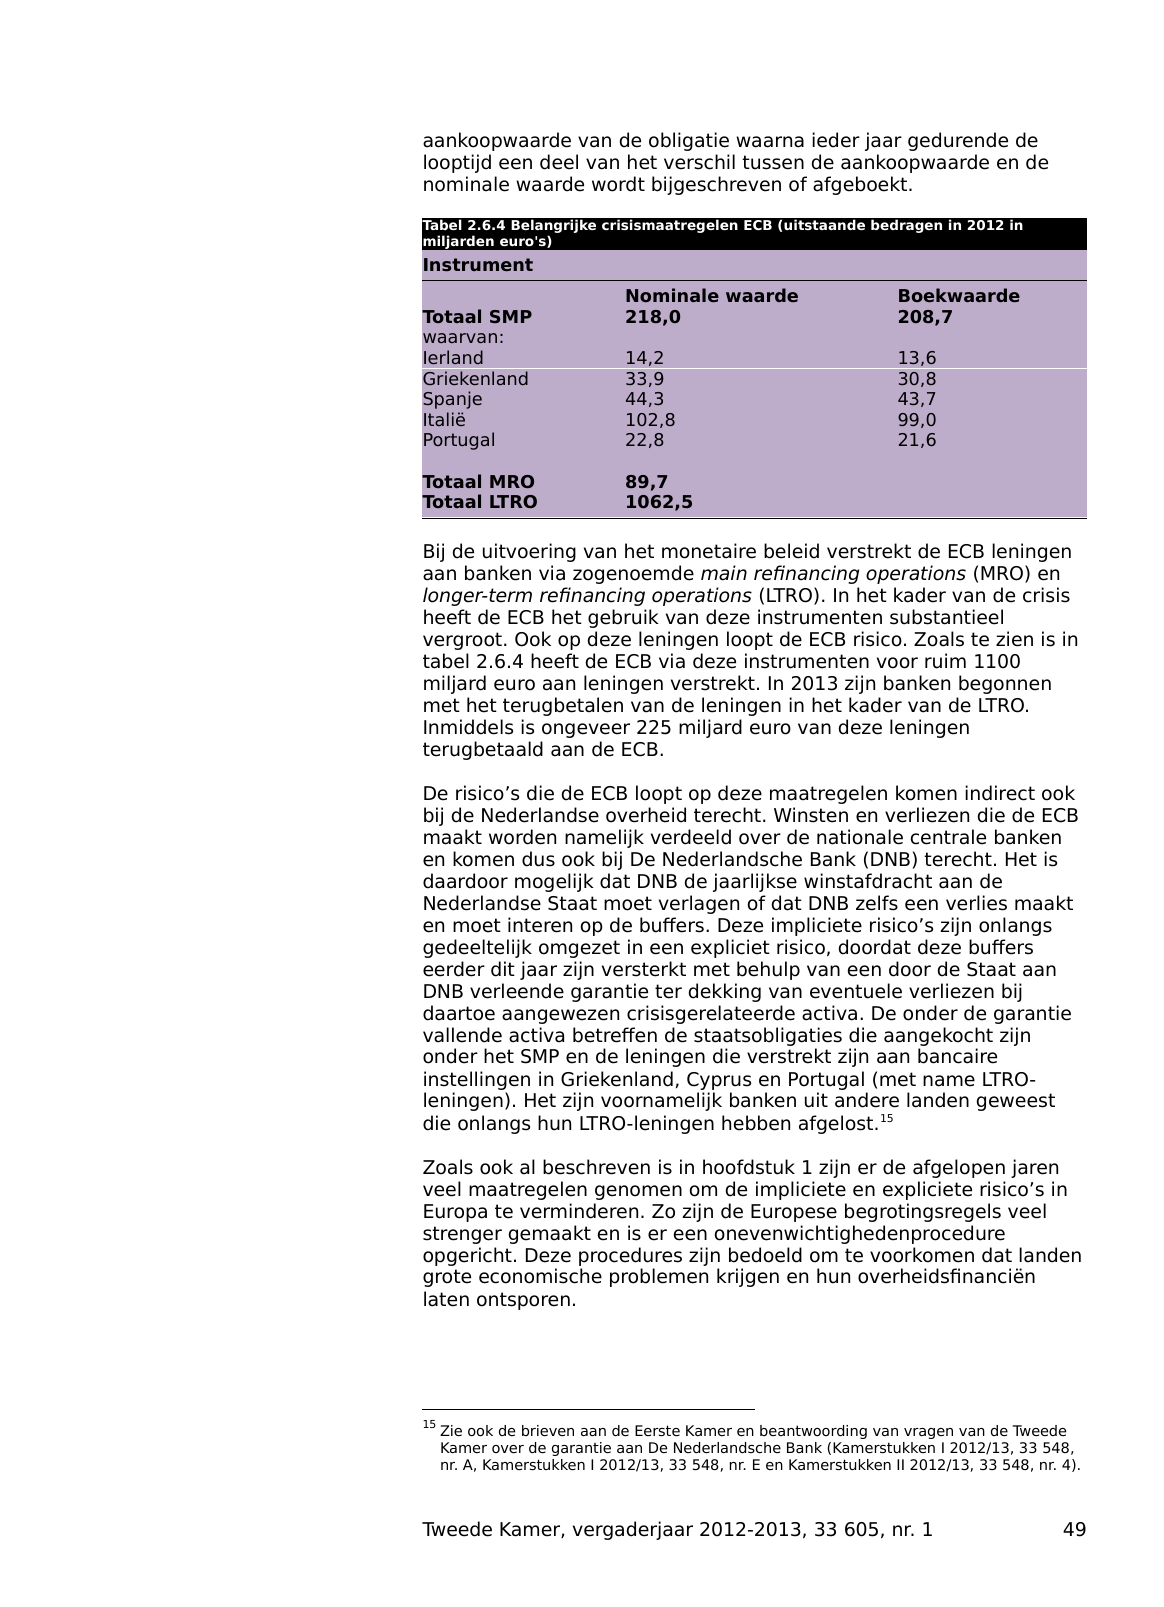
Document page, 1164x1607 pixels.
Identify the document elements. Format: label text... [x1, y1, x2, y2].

table_cell 89,7 [619, 472, 891, 492]
table_cell Portugal [422, 430, 619, 451]
table_cell [891, 327, 1087, 348]
table_cell [891, 250, 1087, 280]
table_cell waarvan: [422, 327, 619, 348]
table_cell Totaal LTRO [422, 492, 619, 517]
table_cell Ierland [422, 348, 619, 368]
table_cell [422, 281, 619, 307]
table_cell [422, 451, 619, 472]
table_cell Griekenland [422, 369, 619, 389]
table_cell Boekwaarde [891, 281, 1087, 307]
table_cell [891, 451, 1087, 472]
table_cell 44,3 [619, 389, 891, 410]
text Zie ook de brieven aan de Eerste Kamer en beantwoording van vragen van de Tweede Kamer over de garantie aan De Nederlandsche Bank (Kamerstukken I 2012/13, 33 548, nr. A, Kamerstukken I 2012/13, 33 548, nr. E en Kamerstukken II 2012/13, 33 548, nr. 4). [422, 1418, 1087, 1474]
table_cell 1062,5 [619, 492, 891, 517]
table_cell 218,0 [619, 307, 891, 327]
table_cell [891, 472, 1087, 492]
table_cell [891, 492, 1087, 517]
text Bij de uitvoering van het monetaire beleid verstrekt de ECB leningen aan banken via zogenoemde main refinancing operations (MRO) en longer-term refinancing operations (LTRO). In het kader van de crisis heeft de ECB het gebruik van deze instrumenten substantieel vergroot. Ook op deze leningen loopt de ECB risico. Zoals te zien is in tabel 2.6.4 heeft de ECB via deze instrumenten voor ruim 1100 miljard euro aan leningen verstrekt. In 2013 zijn banken begonnen met het terugbetalen van de leningen in het kader van de LTRO. Inmiddels is ongeveer 225 miljard euro van deze leningen terugbetaald aan de ECB. [422, 541, 1087, 761]
table_cell 33,9 [619, 369, 891, 389]
text Zoals ook al beschreven is in hoofdstuk 1 zijn er de afgelopen jaren veel maatregelen genomen om de impliciete en expliciete risico’s in Europa te verminderen. Zo zijn de Europese begrotingsregels veel strenger gemaakt en is er een onevenwichtighedenprocedure opgericht. Deze procedures zijn bedoeld om te voorkomen dat landen grote economische problemen krijgen en hun overheidsfinanciën laten ontsporen. [422, 1157, 1087, 1310]
table_header Tabel 2.6.4 Belangrijke crisismaatregelen ECB (uitstaande bedragen in 2012 in miljarden euro's) [422, 218, 1087, 249]
table_cell [619, 250, 891, 280]
table_cell [619, 327, 891, 348]
table_cell 43,7 [891, 389, 1087, 410]
table_cell 102,8 [619, 410, 891, 430]
table_cell 21,6 [891, 430, 1087, 451]
table_cell 22,8 [619, 430, 891, 451]
table_cell [619, 451, 891, 472]
text De risico’s die de ECB loopt op deze maatregelen komen indirect ook bij de Nederlandse overheid terecht. Winsten en verliezen die de ECB maakt worden namelijk verdeeld over de nationale centrale banken en komen dus ook bij De Nederlandsche Bank (DNB) terecht. Het is daardoor mogelijk dat DNB de jaarlijkse winstafdracht aan de Nederlandse Staat moet verlagen of dat DNB zelfs een verlies maakt en moet interen op de buffers. Deze impliciete risico’s zijn onlangs gedeeltelijk omgezet in een expliciet risico, doordat deze buffers eerder dit jaar zijn versterkt met behulp van een door de Staat aan DNB verleende garantie ter dekking van eventuele verliezen bij daartoe aangewezen crisisgerelateerde activa. De onder de garantie vallende activa betreffen de staatsobligaties die aangekocht zijn onder het SMP en de leningen die verstrekt zijn aan bancaire instellingen in Griekenland, Cyprus en Portugal (met name LTRO-leningen). Het zijn voornamelijk banken uit andere landen geweest die onlangs hun LTRO-leningen hebben afgelost. [422, 783, 1087, 1134]
table_cell 99,0 [891, 410, 1087, 430]
table_cell 30,8 [891, 369, 1087, 389]
text aankoopwaarde van de obligatie waarna ieder jaar gedurende de looptijd een deel van het verschil tussen de aankoopwaarde en de nominale waarde wordt bijgeschreven of afgeboekt. [422, 130, 1087, 196]
table_cell 208,7 [891, 307, 1087, 327]
table_cell Spanje [422, 389, 619, 410]
table_cell 13,6 [891, 348, 1087, 368]
table_cell Instrument [422, 250, 619, 280]
table_cell Totaal SMP [422, 307, 619, 327]
table_cell 14,2 [619, 348, 891, 368]
table_cell Italië [422, 410, 619, 430]
table_cell Totaal MRO [422, 472, 619, 492]
table_cell Nominale waarde [619, 281, 891, 307]
